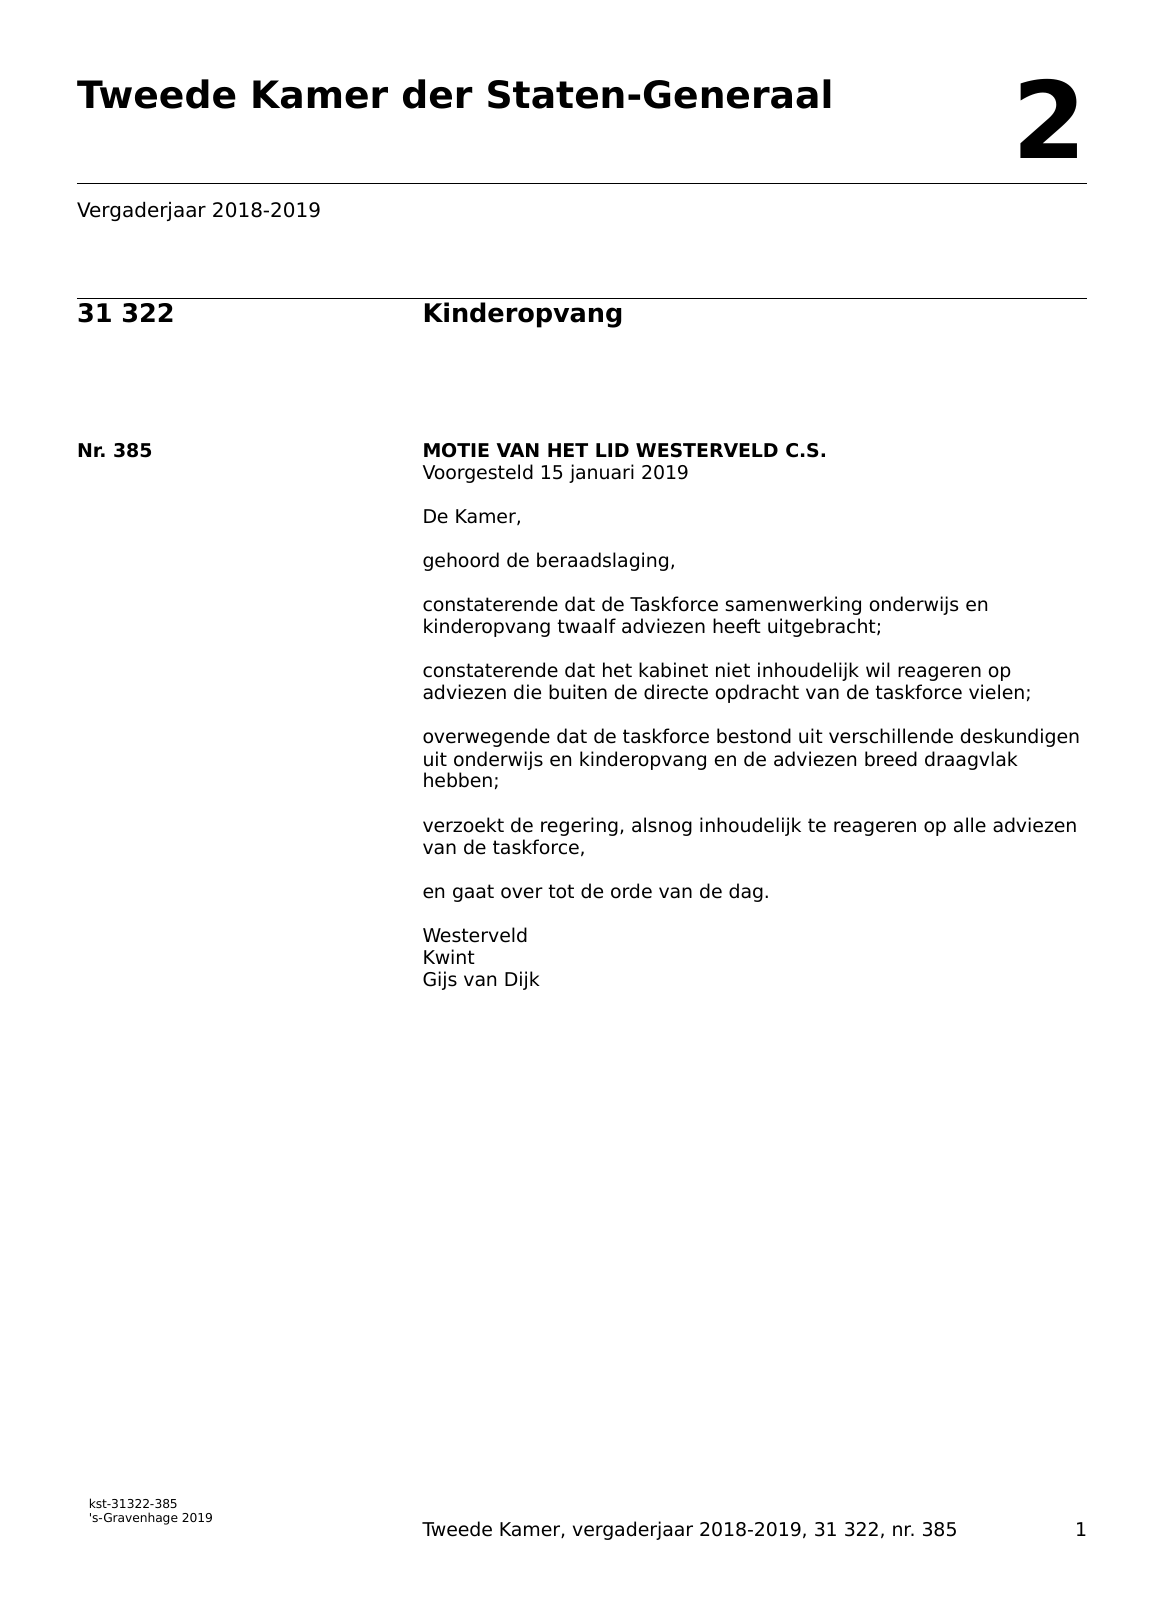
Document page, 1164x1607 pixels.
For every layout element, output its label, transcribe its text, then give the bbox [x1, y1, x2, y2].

text verzoekt de regering, alsnog inhoudelijk te reageren op alle adviezen van de taskforce, [422, 814, 1087, 858]
text gehoord de beraadslaging, [422, 550, 1087, 572]
text constaterende dat het kabinet niet inhoudelijk wil reageren op adviezen die buiten de directe opdracht van de taskforce vielen; [422, 660, 1087, 704]
text constaterende dat de Taskforce samenwerking onderwijs en kinderopvang twaalf adviezen heeft uitgebracht; [422, 594, 1087, 638]
text Kwint [422, 947, 1087, 969]
text 's-Gravenhage 2019 [88, 1511, 323, 1525]
text overwegende dat de taskforce bestond uit verschillende deskundigen uit onderwijs en kinderopvang en de adviezen breed draagvlak hebben; [422, 726, 1087, 792]
text kst-31322-385 [88, 1497, 323, 1511]
table_cell Vergaderjaar 2018-2019 [77, 184, 1087, 298]
text Westerveld [422, 925, 1087, 947]
subtitle 31 322 Kinderopvang [77, 299, 1087, 329]
text en gaat over tot de orde van de dag. [422, 881, 1087, 903]
table_header Tweede Kamer der Staten-Generaal [77, 59, 886, 183]
text Gijs van Dijk [422, 969, 1087, 991]
text Voorgesteld 15 januari 2019 [422, 462, 1087, 484]
subtitle Nr. 385 MOTIE VAN HET LID WESTERVELD C.S. [77, 440, 1087, 462]
table_header 2 [886, 59, 1087, 183]
text De Kamer, [422, 506, 1087, 528]
